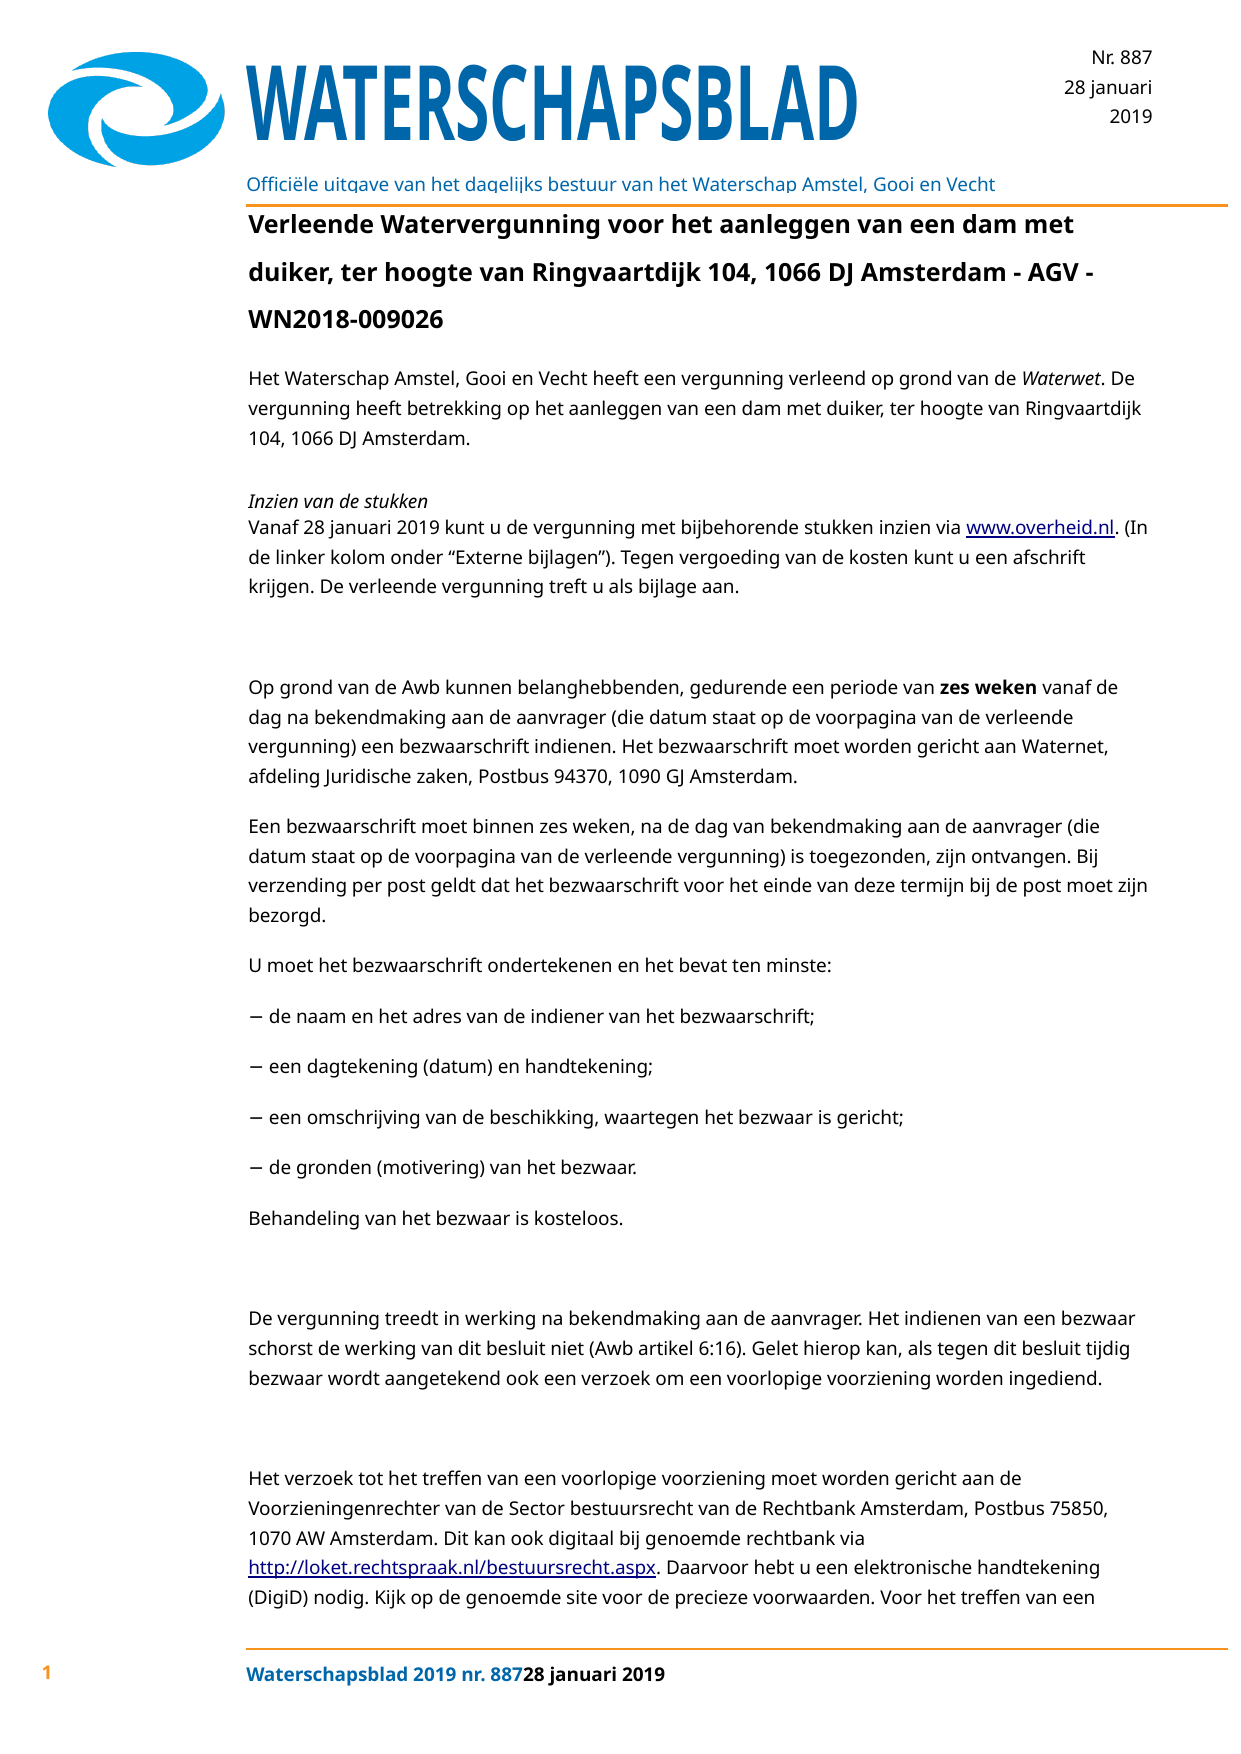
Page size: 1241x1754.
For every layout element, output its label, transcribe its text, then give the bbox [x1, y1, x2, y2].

text U moet het bezwaarschrift ondertekenen en het bevat ten minste: [248, 953, 1152, 978]
text Inzien van de stukken [248, 489, 1152, 514]
text − een dagtekening (datum) en handtekening; [248, 1053, 1152, 1079]
text Behandeling van het bezwaar is kosteloos. [248, 1205, 1152, 1231]
text Verleende Watervergunning voor het aanleggen van een dam met duiker, ter hoogte van Ringvaartdijk 104, 1066 DJ Amsterdam - AGV - WN2018-009026 [248, 207, 1152, 336]
text − de naam en het adres van de indiener van het bezwaarschrift; [248, 1003, 1152, 1029]
text Het verzoek tot het treffen van een voorlopige voorziening moet worden gericht aan de Voorzieningenrechter van de Sector bestuursrecht van de Rechtbank Amsterdam, Postbus 75850, 1070 AW Amsterdam. Dit kan ook digitaal bij genoemde rechtbank via http://loket.rechtspraak.nl/bestuursrecht.aspx. Daarvoor hebt u een elektronische handtekening (DigiD) nodig. Kijk op de genoemde site voor de precieze voorwaarden. Voor het treffen van een [248, 1466, 1152, 1610]
text Op grond van de Awb kunnen belanghebbenden, gedurende een periode van zes weken vanaf de dag na bekendmaking aan de aanvrager (die datum staat op de voorpagina van de verleende vergunning) een bezwaarschrift indienen. Het bezwaarschrift moet worden gericht aan Waternet, afdeling Juridische zaken, Postbus 94370, 1090 GJ Amsterdam. [248, 674, 1152, 789]
text Een bezwaarschrift moet binnen zes weken, na de dag van bekendmaking aan de aanvrager (die datum staat op de voorpagina van de verleende vergunning) is toegezonden, zijn ontvangen. Bij verzending per post geldt dat het bezwaarschrift voor het einde van deze termijn bij de post moet zijn bezorgd. [248, 813, 1152, 928]
picture [41, 47, 231, 172]
text De vergunning treedt in werking na bekendmaking aan de aanvrager. Het indienen van een bezwaar schorst de werking van dit besluit niet (Awb artikel 6:16). Gelet hierop kan, als tegen dit besluit tijdig bezwaar wordt aangetekend ook een verzoek om een voorlopige voorziening worden ingediend. [248, 1306, 1152, 1391]
text − een omschrijving van de beschikking, waartegen het bezwaar is gericht; [248, 1104, 1152, 1130]
text Het Waterschap Amstel, Gooi en Vecht heeft een vergunning verleend op grond van de Waterwet. De vergunning heeft betrekking op het aanleggen van een dam met duiker, ter hoogte van Ringvaartdijk 104, 1066 DJ Amsterdam. [248, 366, 1152, 450]
text − de gronden (motivering) van het bezwaar. [248, 1154, 1152, 1180]
text Vanaf 28 januari 2019 kunt u de vergunning met bijbehorende stukken inzien via www.overheid.nl. (In de linker kolom onder “Externe bijlagen”). Tegen vergoeding van de kosten kunt u een afschrift krijgen. De verleende vergunning treft u als bijlage aan. [248, 514, 1152, 599]
